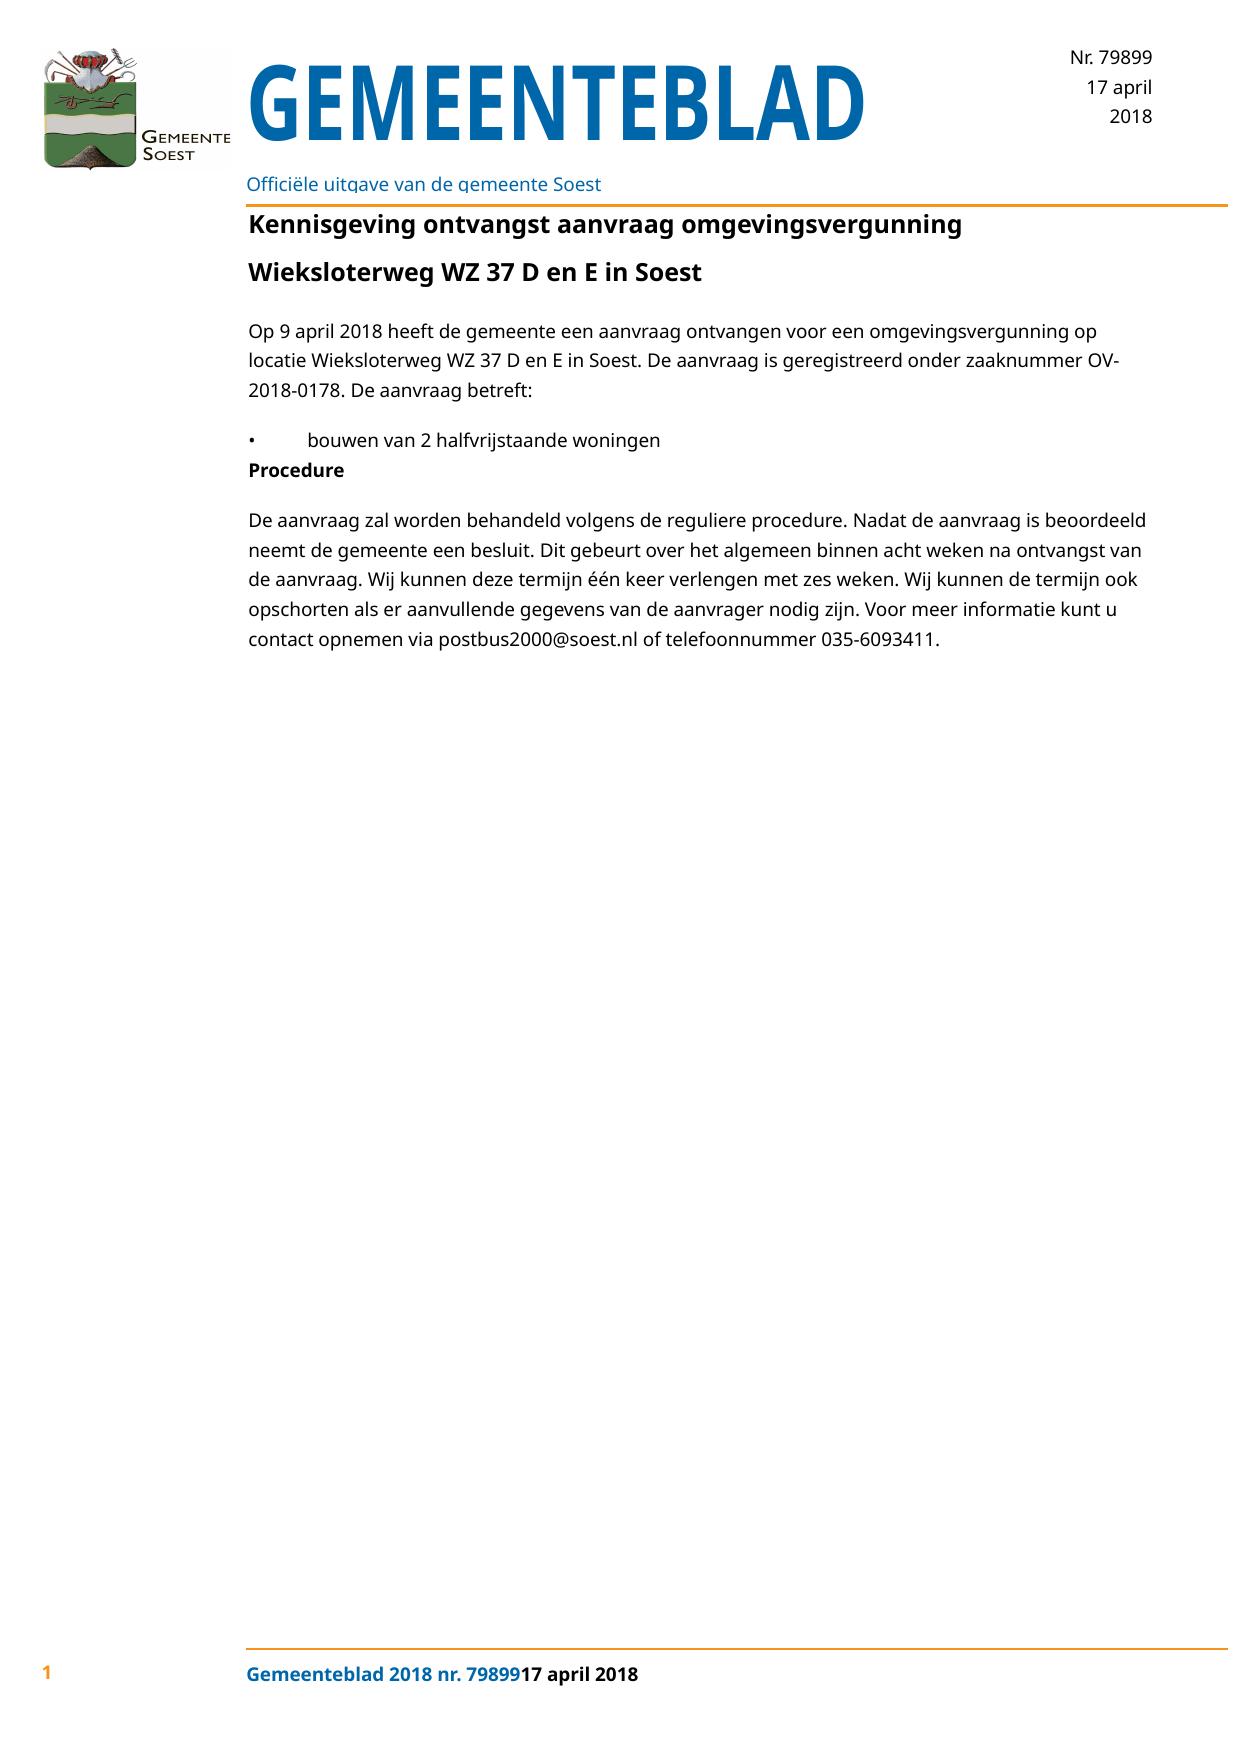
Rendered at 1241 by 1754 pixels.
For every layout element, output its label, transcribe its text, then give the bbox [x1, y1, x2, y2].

text Procedure [248, 457, 1152, 483]
text Kennisgeving ontvangst aanvraag omgevingsvergunning Wieksloterweg WZ 37 D en E in Soest [248, 207, 1152, 288]
picture [41, 47, 231, 172]
list bouwen van 2 halfvrijstaande woningen [248, 427, 1152, 453]
text Op 9 april 2018 heeft de gemeente een aanvraag ontvangen voor een omgevingsvergunning op locatie Wieksloterweg WZ 37 D en E in Soest. De aanvraag is geregistreerd onder zaaknummer OV-2018-0178. De aanvraag betreft: [248, 318, 1152, 403]
text De aanvraag zal worden behandeld volgens de reguliere procedure. Nadat de aanvraag is beoordeeld neemt de gemeente een besluit. Dit gebeurt over het algemeen binnen acht weken na ontvangst van de aanvraag. Wij kunnen deze termijn één keer verlengen met zes weken. Wij kunnen de termijn ook opschorten als er aanvullende gegevens van de aanvrager nodig zijn. Voor meer informatie kunt u contact opnemen via postbus2000@soest.nl of telefoonnummer 035-6093411. [248, 507, 1152, 652]
